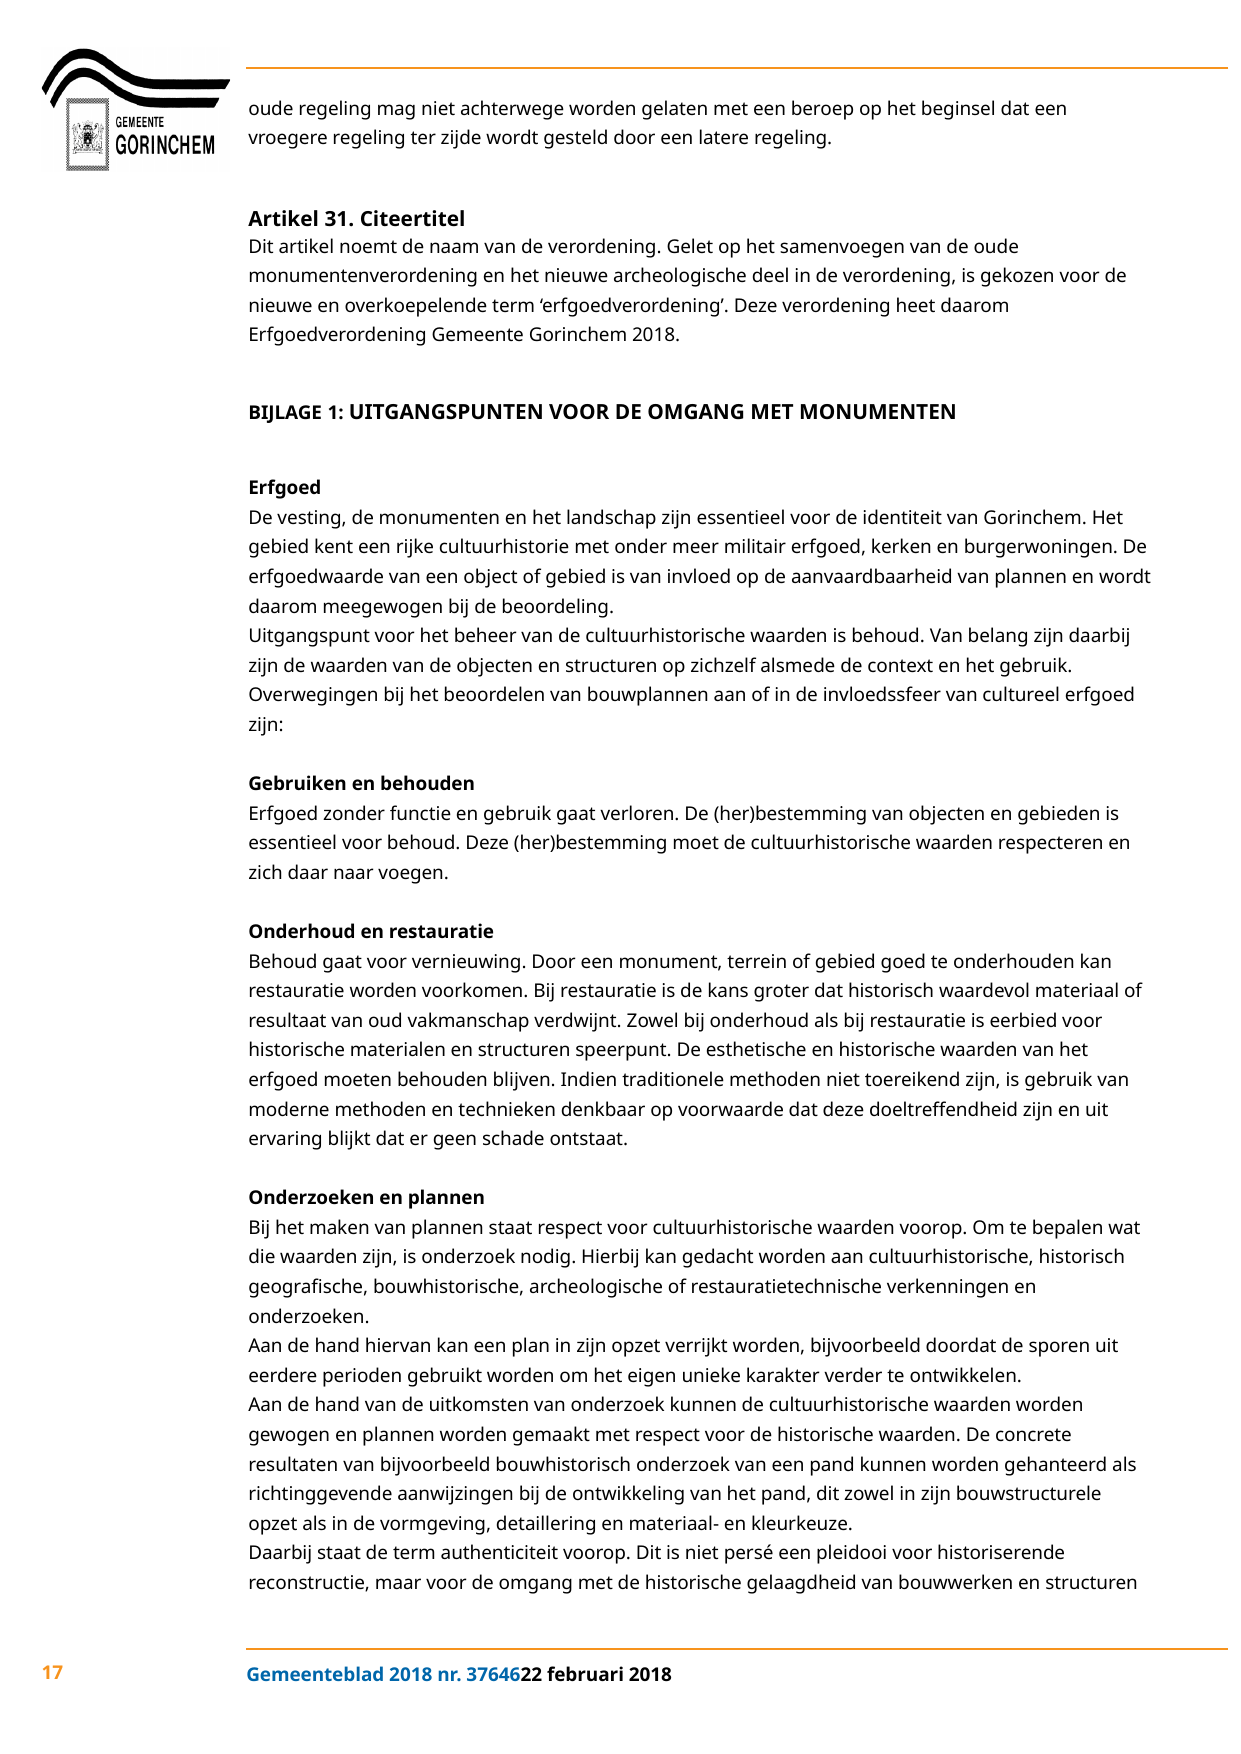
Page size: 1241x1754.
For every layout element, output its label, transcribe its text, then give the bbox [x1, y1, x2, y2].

picture [41, 47, 231, 172]
text De vesting, de monumenten en het landschap zijn essentieel voor de identiteit van Gorinchem. Het gebied kent een rijke cultuurhistorie met onder meer militair erfgoed, kerken en burgerwoningen. De erfgoedwaarde van een object of gebied is van invloed op de aanvaardbaarheid van plannen en wordt daarom meegewogen bij de beoordeling. [248, 504, 1152, 618]
text Gebruiken en behouden [248, 770, 1152, 796]
text BIJLAGE 1: UITGANGSPUNTEN VOOR DE OMGANG MET MONUMENTEN [248, 397, 1152, 425]
text Erfgoed zonder functie en gebruik gaat verloren. De (her)bestemming van objecten en gebieden is essentieel voor behoud. Deze (her)bestemming moet de cultuurhistorische waarden respecteren en zich daar naar voegen. [248, 800, 1152, 885]
text Bij het maken van plannen staat respect voor cultuurhistorische waarden voorop. Om te bepalen wat die waarden zijn, is onderzoek nodig. Hierbij kan gedacht worden aan cultuurhistorische, historisch geografische, bouwhistorische, archeologische of restauratietechnische verkenningen en onderzoeken. [248, 1214, 1152, 1328]
text Aan de hand van de uitkomsten van onderzoek kunnen de cultuurhistorische waarden worden gewogen en plannen worden gemaakt met respect voor de historische waarden. De concrete resultaten van bijvoorbeeld bouwhistorisch onderzoek van een pand kunnen worden gehanteerd als richtinggevende aanwijzingen bij de ontwikkeling van het pand, dit zowel in zijn bouwstructurele opzet als in de vormgeving, detaillering en materiaal- en kleurkeuze. [248, 1392, 1152, 1536]
text Daarbij staat de term authenticiteit voorop. Dit is niet persé een pleidooi voor historiserende reconstructie, maar voor de omgang met de historische gelaagdheid van bouwwerken en structuren [248, 1539, 1152, 1595]
text Onderhoud en restauratie [248, 918, 1152, 944]
text Behoud gaat voor vernieuwing. Door een monument, terrein of gebied goed te onderhouden kan restauratie worden voorkomen. Bij restauratie is de kans groter dat historisch waardevol materiaal of resultaat van oud vakmanschap verdwijnt. Zowel bij onderhoud als bij restauratie is eerbied voor historische materialen en structuren speerpunt. De esthetische en historische waarden van het erfgoed moeten behouden blijven. Indien traditionele methoden niet toereikend zijn, is gebruik van moderne methoden en technieken denkbaar op voorwaarde dat deze doeltreffendheid zijn en uit ervaring blijkt dat er geen schade ontstaat. [248, 948, 1152, 1151]
text Dit artikel noemt de naam van de verordening. Gelet op het samenvoegen van de oude monumentenverordening en het nieuwe archeologische deel in de verordening, is gekozen voor de nieuwe en overkoepelende term ‘erfgoedverordening’. Deze verordening heet daarom Erfgoedverordening Gemeente Gorinchem 2018. [248, 233, 1152, 347]
text Artikel 31. Citeertitel [248, 204, 1152, 233]
text Erfgoed [248, 474, 1152, 500]
text Uitgangspunt voor het beheer van de cultuurhistorische waarden is behoud. Van belang zijn daarbij zijn de waarden van de objecten en structuren op zichzelf alsmede de context en het gebruik. Overwegingen bij het beoordelen van bouwplannen aan of in de invloedssfeer van cultureel erfgoed zijn: [248, 622, 1152, 737]
text Aan de hand hiervan kan een plan in zijn opzet verrijkt worden, bijvoorbeeld doordat de sporen uit eerdere perioden gebruikt worden om het eigen unieke karakter verder te ontwikkelen. [248, 1332, 1152, 1388]
text Onderzoeken en plannen [248, 1184, 1152, 1210]
text oude regeling mag niet achterwege worden gelaten met een beroep op het beginsel dat een vroegere regeling ter zijde wordt gesteld door een latere regeling. [248, 95, 1152, 150]
